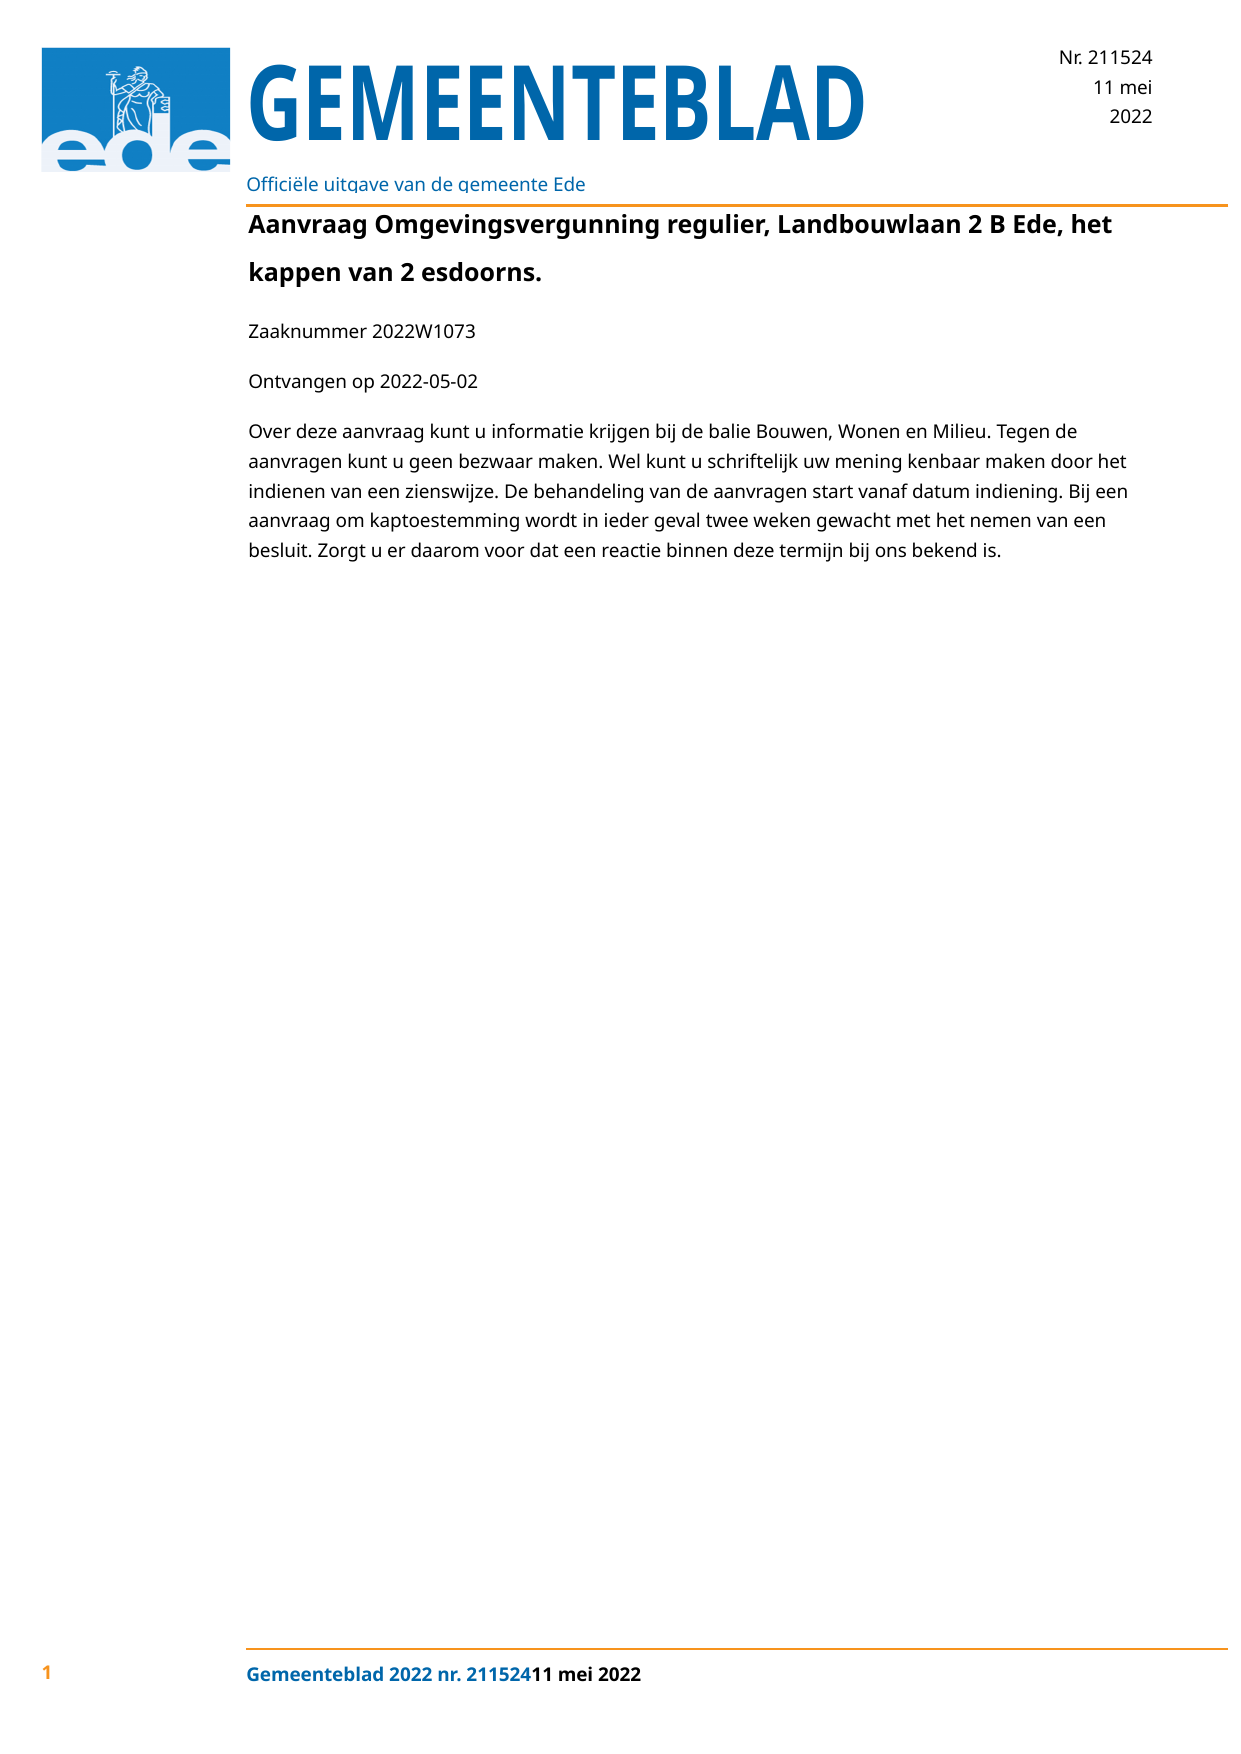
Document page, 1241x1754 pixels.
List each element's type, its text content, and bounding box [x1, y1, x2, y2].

picture [41, 47, 231, 172]
text Over deze aanvraag kunt u informatie krijgen bij de balie Bouwen, Wonen en Milieu. Tegen de aanvragen kunt u geen bezwaar maken. Wel kunt u schriftelijk uw mening kenbaar maken door het indienen van een zienswijze. De behandeling van de aanvragen start vanaf datum indiening. Bij een aanvraag om kaptoestemming wordt in ieder geval twee weken gewacht met het nemen van een besluit. Zorgt u er daarom voor dat een reactie binnen deze termijn bij ons bekend is. [248, 419, 1152, 563]
text Zaaknummer 2022W1073 [248, 318, 1152, 344]
text Ontvangen op 2022-05-02 [248, 368, 1152, 394]
text Aanvraag Omgevingsvergunning regulier, Landbouwlaan 2 B Ede, het kappen van 2 esdoorns. [248, 207, 1152, 288]
